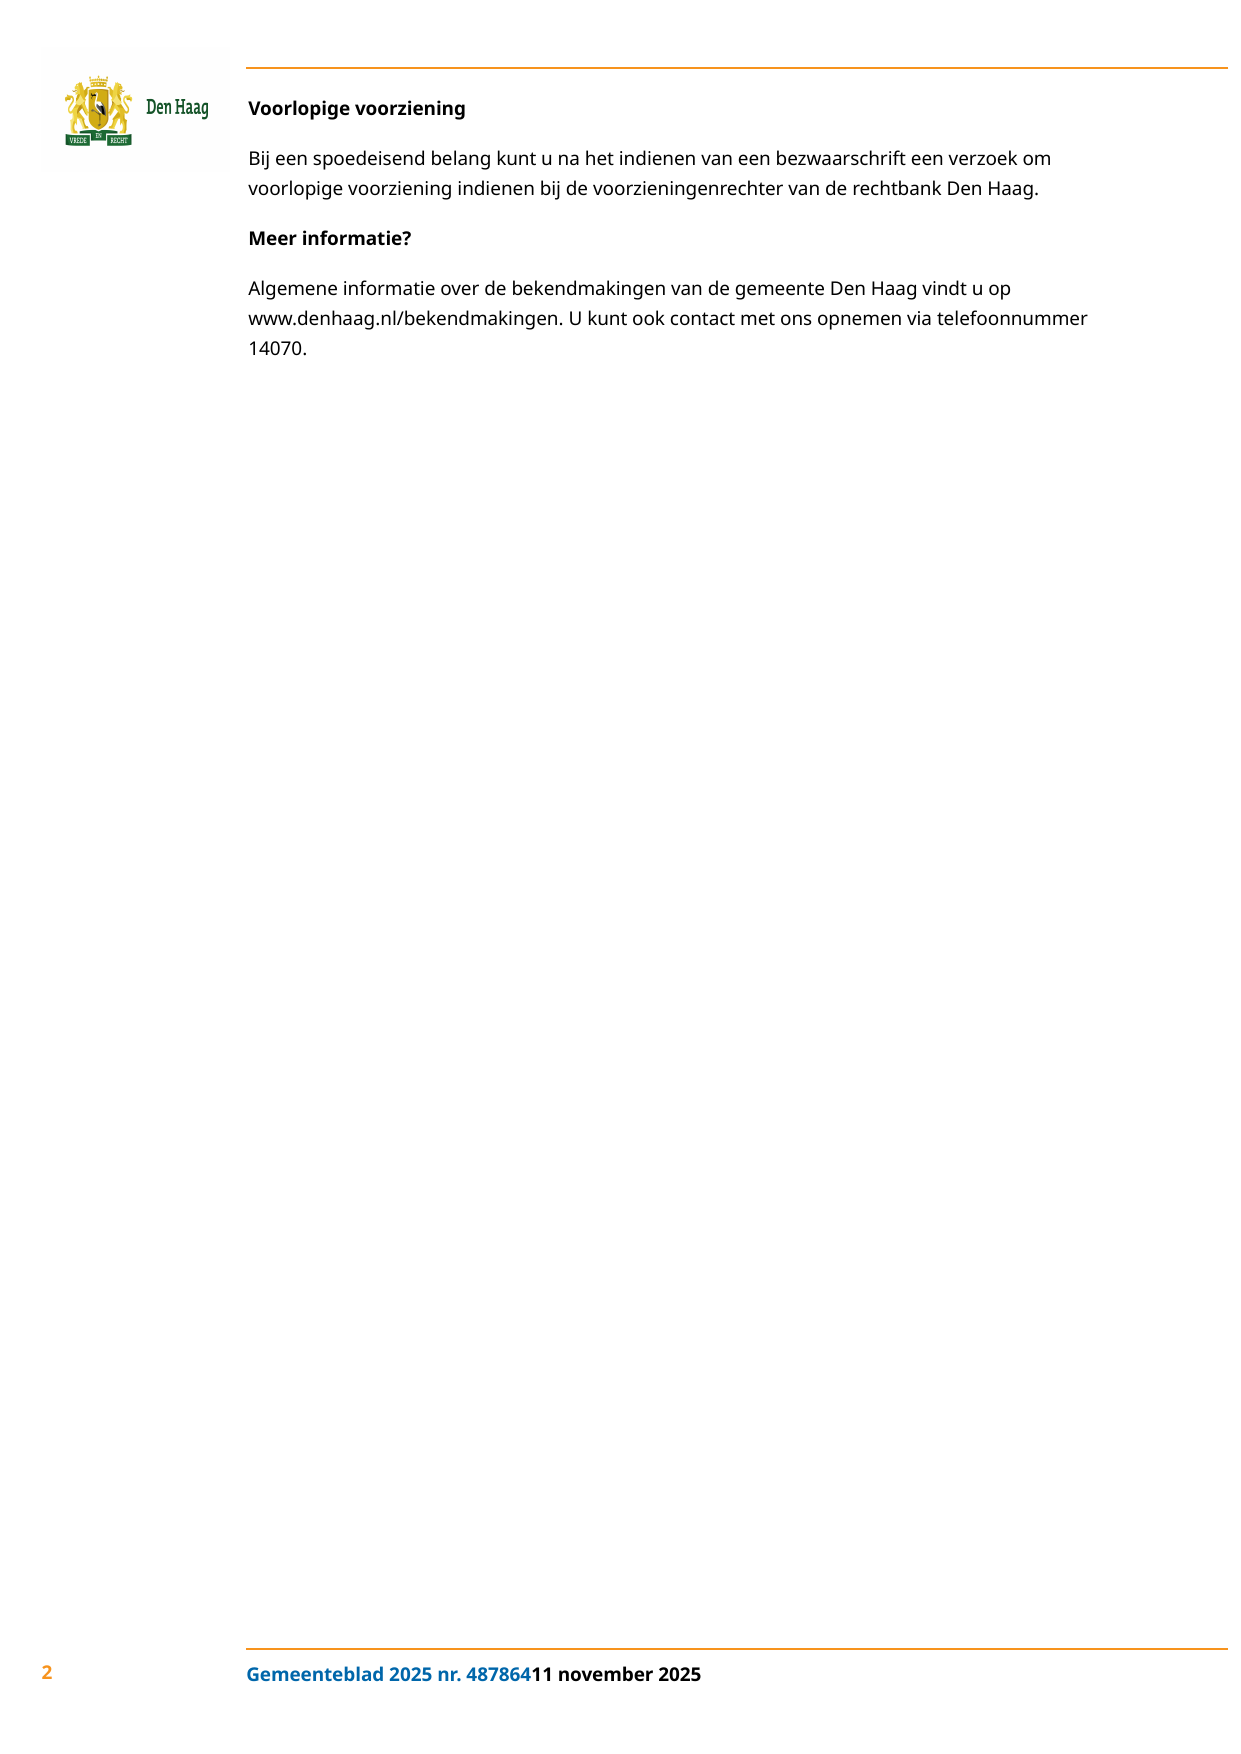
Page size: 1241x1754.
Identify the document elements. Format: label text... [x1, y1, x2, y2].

text Bij een spoedeisend belang kunt u na het indienen van een bezwaarschrift een verzoek om voorlopige voorziening indienen bij de voorzieningenrechter van de rechtbank Den Haag. [248, 145, 1152, 201]
picture [41, 47, 231, 172]
text Voorlopige voorziening [248, 95, 1152, 121]
text Meer informatie? [248, 225, 1152, 251]
text Algemene informatie over de bekendmakingen van de gemeente Den Haag vindt u op www.denhaag.nl/bekendmakingen. U kunt ook contact met ons opnemen via telefoonnummer 14070. [248, 276, 1152, 361]
